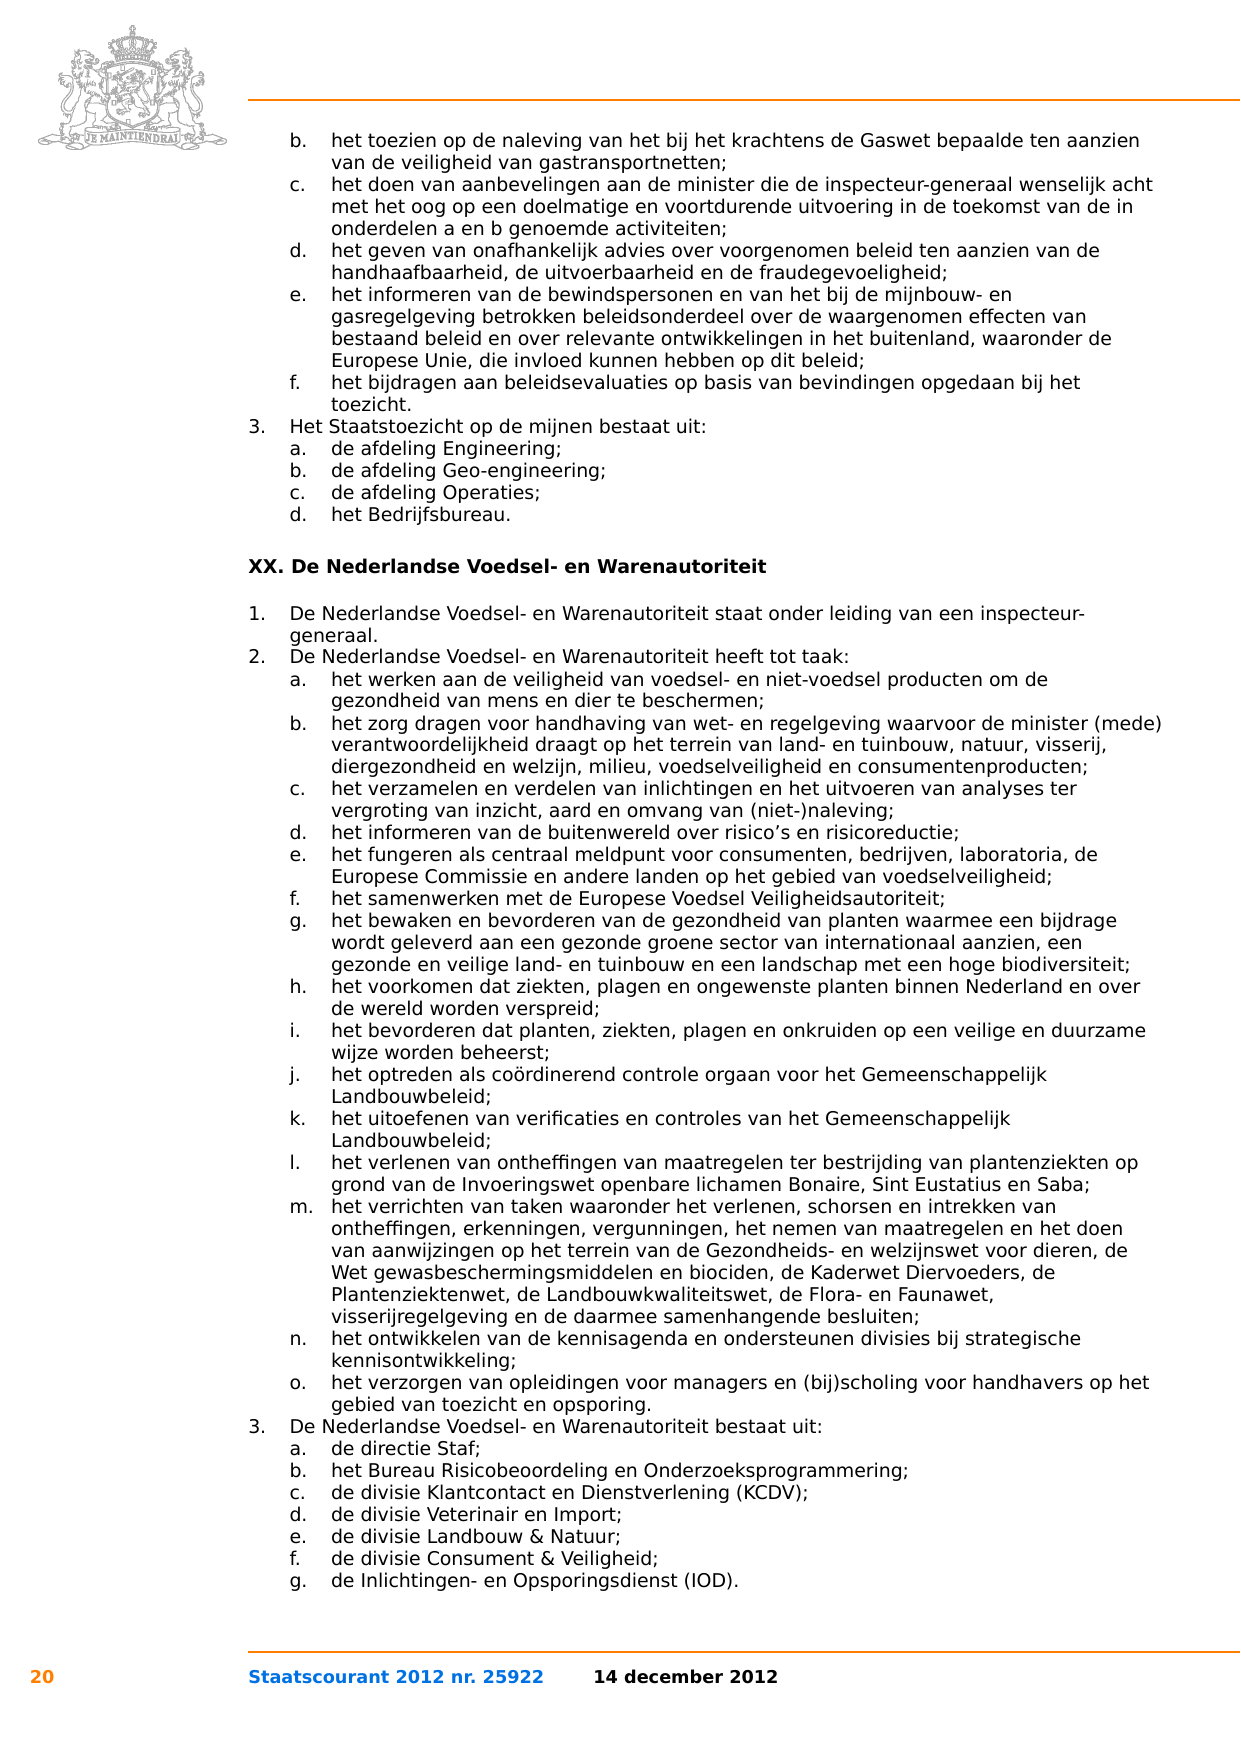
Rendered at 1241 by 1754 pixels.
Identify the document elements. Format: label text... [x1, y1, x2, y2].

text 3. Het Staatstoezicht op de mijnen bestaat uit: [248, 416, 1163, 438]
text j. het optreden als coördinerend controle orgaan voor het Gemeenschappelijk Landbouwbeleid; [289, 1064, 1163, 1108]
text c. de divisie Klantcontact en Dienstverlening (KCDV); [289, 1482, 1163, 1504]
text l. het verlenen van ontheffingen van maatregelen ter bestrijding van plantenziekten op grond van de Invoeringswet openbare lichamen Bonaire, Sint Eustatius en Saba; [289, 1152, 1163, 1196]
text m. het verrichten van taken waaronder het verlenen, schorsen en intrekken van ontheffingen, erkenningen, vergunningen, het nemen van maatregelen en het doen van aanwijzingen op het terrein van de Gezondheids- en welzijnswet voor dieren, de Wet gewasbeschermingsmiddelen en biociden, de Kaderwet Diervoeders, de Plantenziektenwet, de Landbouwkwaliteitswet, de Flora- en Faunawet, visserijregelgeving en de daarmee samenhangende besluiten; [289, 1196, 1163, 1328]
text f. het bijdragen aan beleidsevaluaties op basis van bevindingen opgedaan bij het toezicht. [289, 372, 1163, 416]
text c. de afdeling Operaties; [289, 482, 1163, 503]
text k. het uitoefenen van verificaties en controles van het Gemeenschappelijk Landbouwbeleid; [289, 1108, 1163, 1152]
text a. het werken aan de veiligheid van voedsel- en niet-voedsel producten om de gezondheid van mens en dier te beschermen; [289, 668, 1163, 712]
text c. het doen van aanbevelingen aan de minister die de inspecteur-generaal wenselijk acht met het oog op een doelmatige en voortdurende uitvoering in de toekomst van de in onderdelen a en b genoemde activiteiten; [289, 174, 1163, 240]
text d. de divisie Veterinair en Import; [289, 1504, 1163, 1526]
text g. het bewaken en bevorderen van de gezondheid van planten waarmee een bijdrage wordt geleverd aan een gezonde groene sector van internationaal aanzien, een gezonde en veilige land- en tuinbouw en een landschap met een hoge biodiversiteit; [289, 910, 1163, 976]
text e. het informeren van de bewindspersonen en van het bij de mijnbouw- en gasregelgeving betrokken beleidsonderdeel over de waargenomen effecten van bestaand beleid en over relevante ontwikkelingen in het buitenland, waaronder de Europese Unie, die invloed kunnen hebben op dit beleid; [289, 284, 1163, 372]
text 2. De Nederlandse Voedsel- en Warenautoriteit heeft tot taak: [248, 646, 1163, 668]
text d. het geven van onafhankelijk advies over voorgenomen beleid ten aanzien van de handhaafbaarheid, de uitvoerbaarheid en de fraudegevoeligheid; [289, 240, 1163, 284]
text n. het ontwikkelen van de kennisagenda en ondersteunen divisies bij strategische kennisontwikkeling; [289, 1328, 1163, 1372]
text b. het zorg dragen voor handhaving van wet- en regelgeving waarvoor de minister (mede) verantwoordelijkheid draagt op het terrein van land- en tuinbouw, natuur, visserij, diergezondheid en welzijn, milieu, voedselveiligheid en consumentenproducten; [289, 712, 1163, 778]
text b. de afdeling Geo-engineering; [289, 459, 1163, 482]
picture [38, 25, 227, 150]
text g. de Inlichtingen- en Opsporingsdienst (IOD). [289, 1569, 1163, 1592]
text h. het voorkomen dat ziekten, plagen en ongewenste planten binnen Nederland en over de wereld worden verspreid; [289, 976, 1163, 1020]
subtitle XX. De Nederlandse Voedsel- en Warenautoriteit [248, 556, 1163, 577]
text d. het Bedrijfsbureau. [289, 503, 1163, 526]
text c. het verzamelen en verdelen van inlichtingen en het uitvoeren van analyses ter vergroting van inzicht, aard en omvang van (niet-)naleving; [289, 778, 1163, 822]
text 3. De Nederlandse Voedsel- en Warenautoriteit bestaat uit: [248, 1416, 1163, 1438]
text i. het bevorderen dat planten, ziekten, plagen en onkruiden op een veilige en duurzame wijze worden beheerst; [289, 1020, 1163, 1064]
text a. de directie Staf; [289, 1438, 1163, 1460]
text o. het verzorgen van opleidingen voor managers en (bij)scholing voor handhavers op het gebied van toezicht en opsporing. [289, 1372, 1163, 1416]
text a. de afdeling Engineering; [289, 438, 1163, 459]
text e. de divisie Landbouw & Natuur; [289, 1526, 1163, 1548]
text f. de divisie Consument & Veiligheid; [289, 1548, 1163, 1569]
text e. het fungeren als centraal meldpunt voor consumenten, bedrijven, laboratoria, de Europese Commissie en andere landen op het gebied van voedselveiligheid; [289, 844, 1163, 888]
text 1. De Nederlandse Voedsel- en Warenautoriteit staat onder leiding van een inspecteur-generaal. [248, 602, 1163, 646]
text f. het samenwerken met de Europese Voedsel Veiligheidsautoriteit; [289, 888, 1163, 910]
text d. het informeren van de buitenwereld over risico’s en risicoreductie; [289, 822, 1163, 844]
text b. het Bureau Risicobeoordeling en Onderzoeksprogrammering; [289, 1460, 1163, 1482]
text b. het toezien op de naleving van het bij het krachtens de Gaswet bepaalde ten aanzien van de veiligheid van gastransportnetten; [289, 130, 1163, 174]
